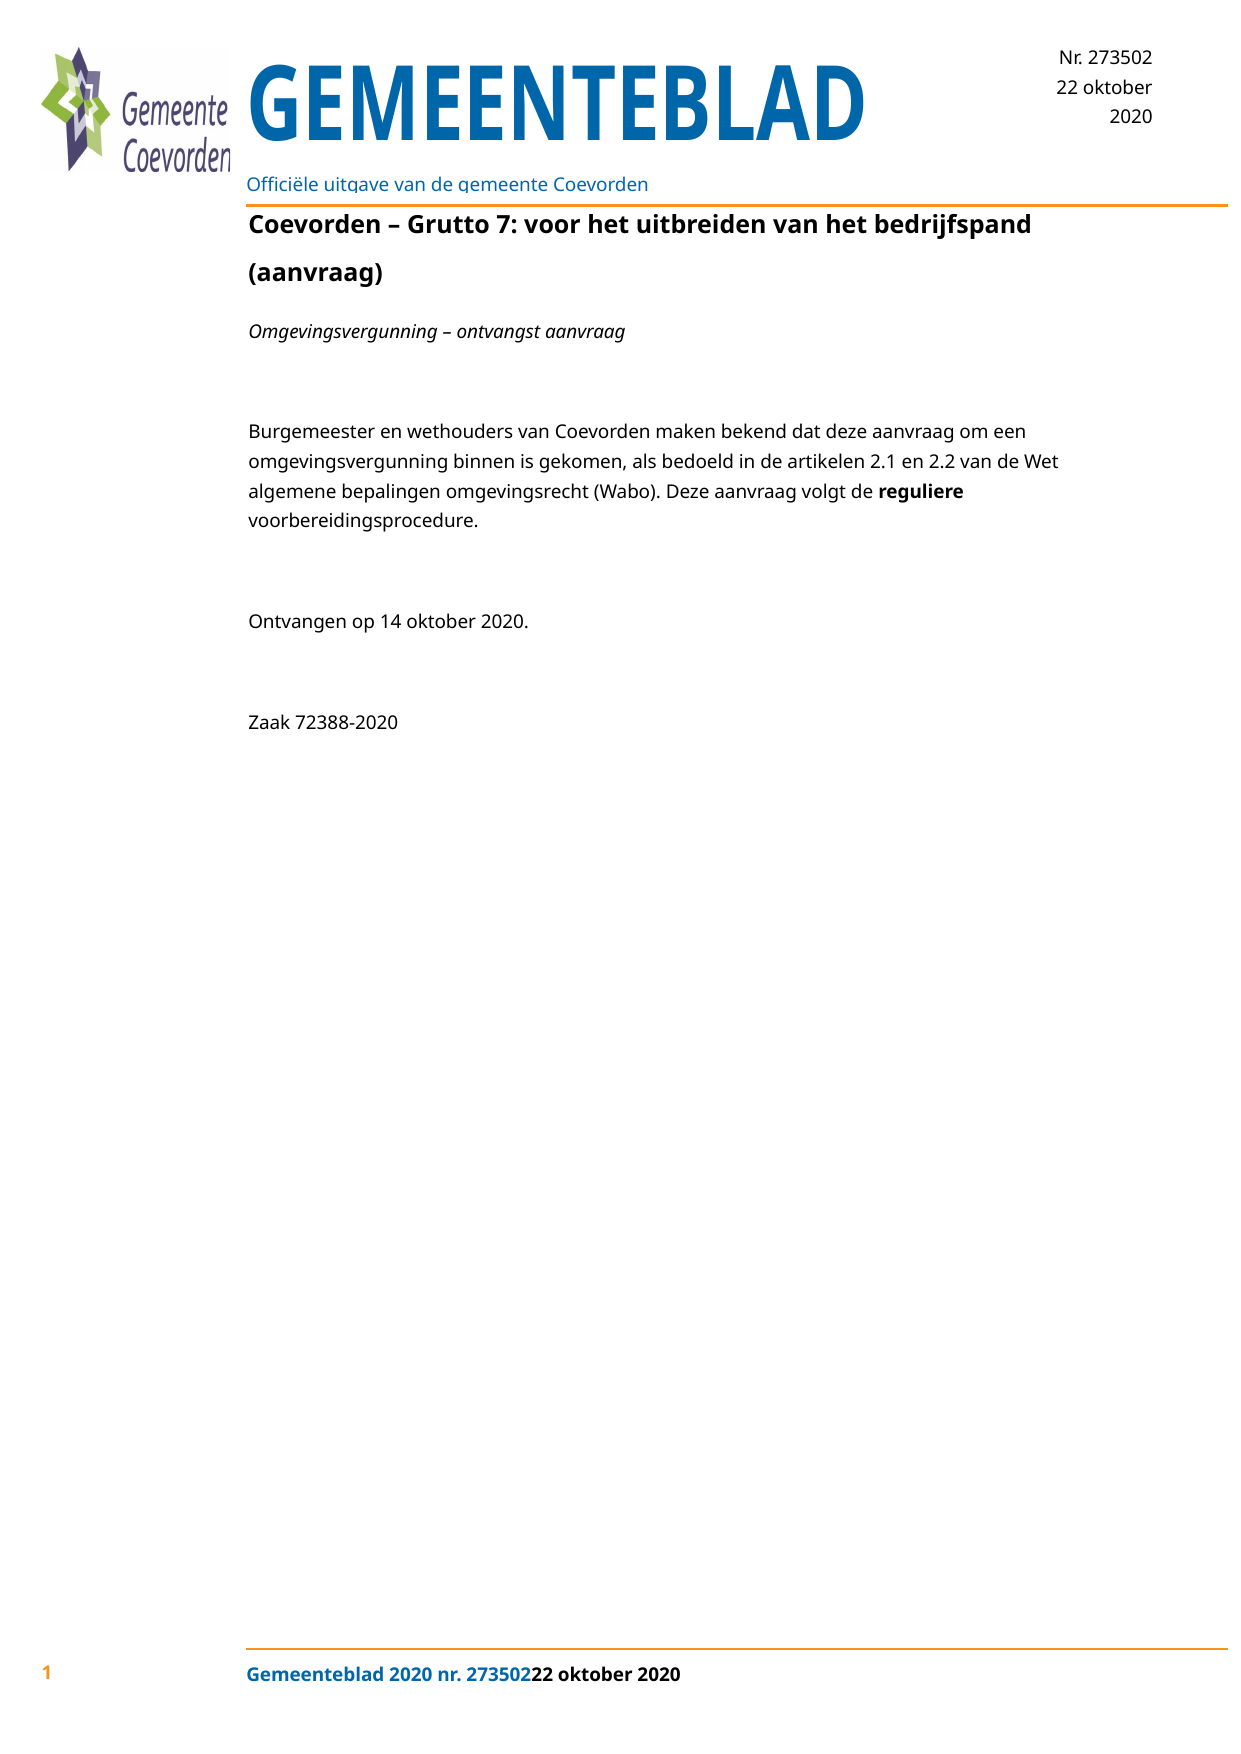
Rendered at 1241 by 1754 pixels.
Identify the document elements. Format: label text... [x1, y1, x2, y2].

text Omgevingsvergunning – ontvangst aanvraag [248, 318, 1152, 344]
text Ontvangen op 14 oktober 2020. [248, 608, 1152, 634]
text Burgemeester en wethouders van Coevorden maken bekend dat deze aanvraag om een omgevingsvergunning binnen is gekomen, als bedoeld in de artikelen 2.1 en 2.2 van de Wet algemene bepalingen omgevingsrecht (Wabo). Deze aanvraag volgt de reguliere voorbereidingsprocedure. [248, 419, 1152, 533]
picture [41, 47, 231, 172]
text Coevorden – Grutto 7: voor het uitbreiden van het bedrijfspand (aanvraag) [248, 207, 1152, 288]
text Zaak 72388-2020 [248, 709, 1152, 735]
